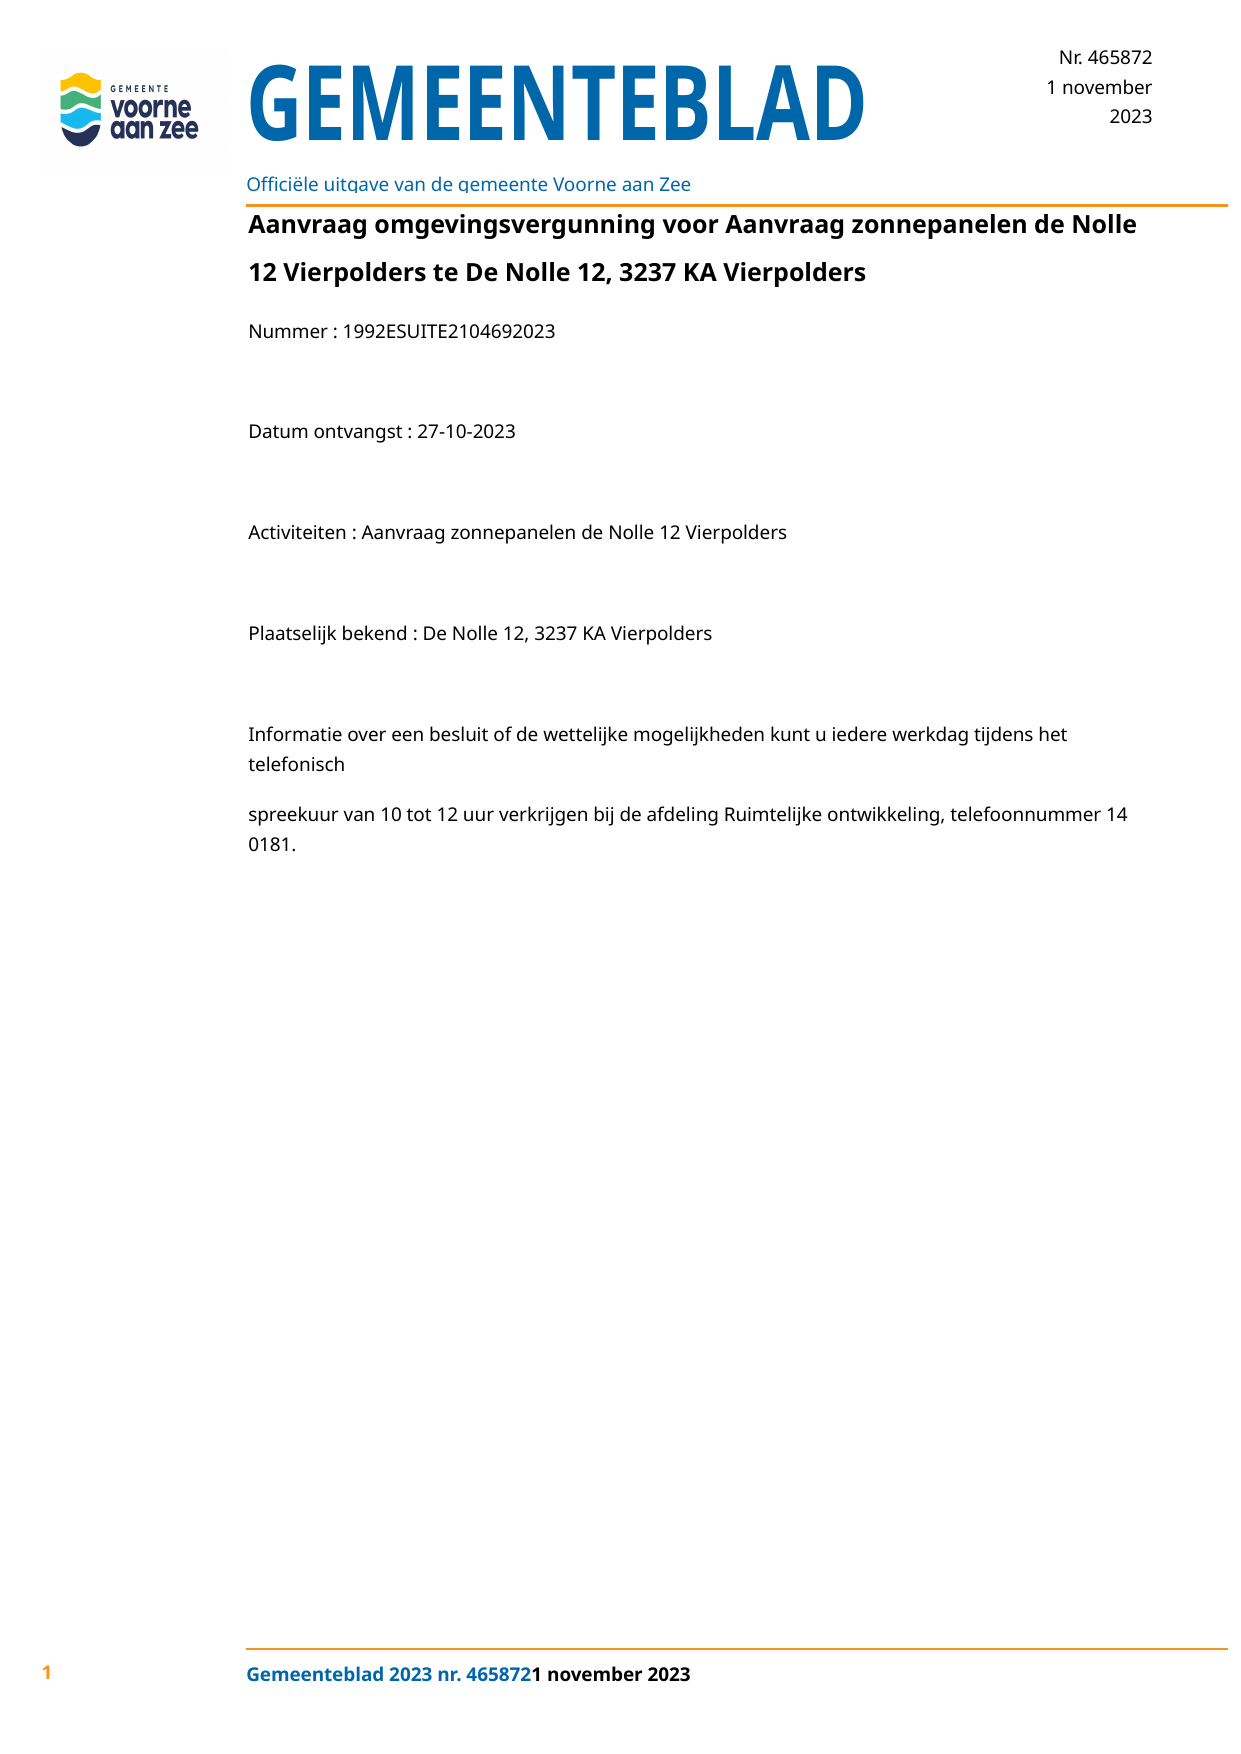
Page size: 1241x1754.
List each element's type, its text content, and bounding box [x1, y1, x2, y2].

text Aanvraag omgevingsvergunning voor Aanvraag zonnepanelen de Nolle 12 Vierpolders te De Nolle 12, 3237 KA Vierpolders [248, 207, 1152, 288]
text Datum ontvangst : 27-10-2023 [248, 419, 1152, 444]
text Activiteiten : Aanvraag zonnepanelen de Nolle 12 Vierpolders [248, 519, 1152, 545]
text Informatie over een besluit of de wettelijke mogelijkheden kunt u iedere werkdag tijdens het telefonisch [248, 721, 1152, 777]
text Nummer : 1992ESUITE2104692023 [248, 318, 1152, 344]
picture [41, 47, 231, 172]
text spreekuur van 10 tot 12 uur verkrijgen bij de afdeling Ruimtelijke ontwikkeling, telefoonnummer 14 0181. [248, 801, 1152, 857]
text Plaatselijk bekend : De Nolle 12, 3237 KA Vierpolders [248, 620, 1152, 646]
